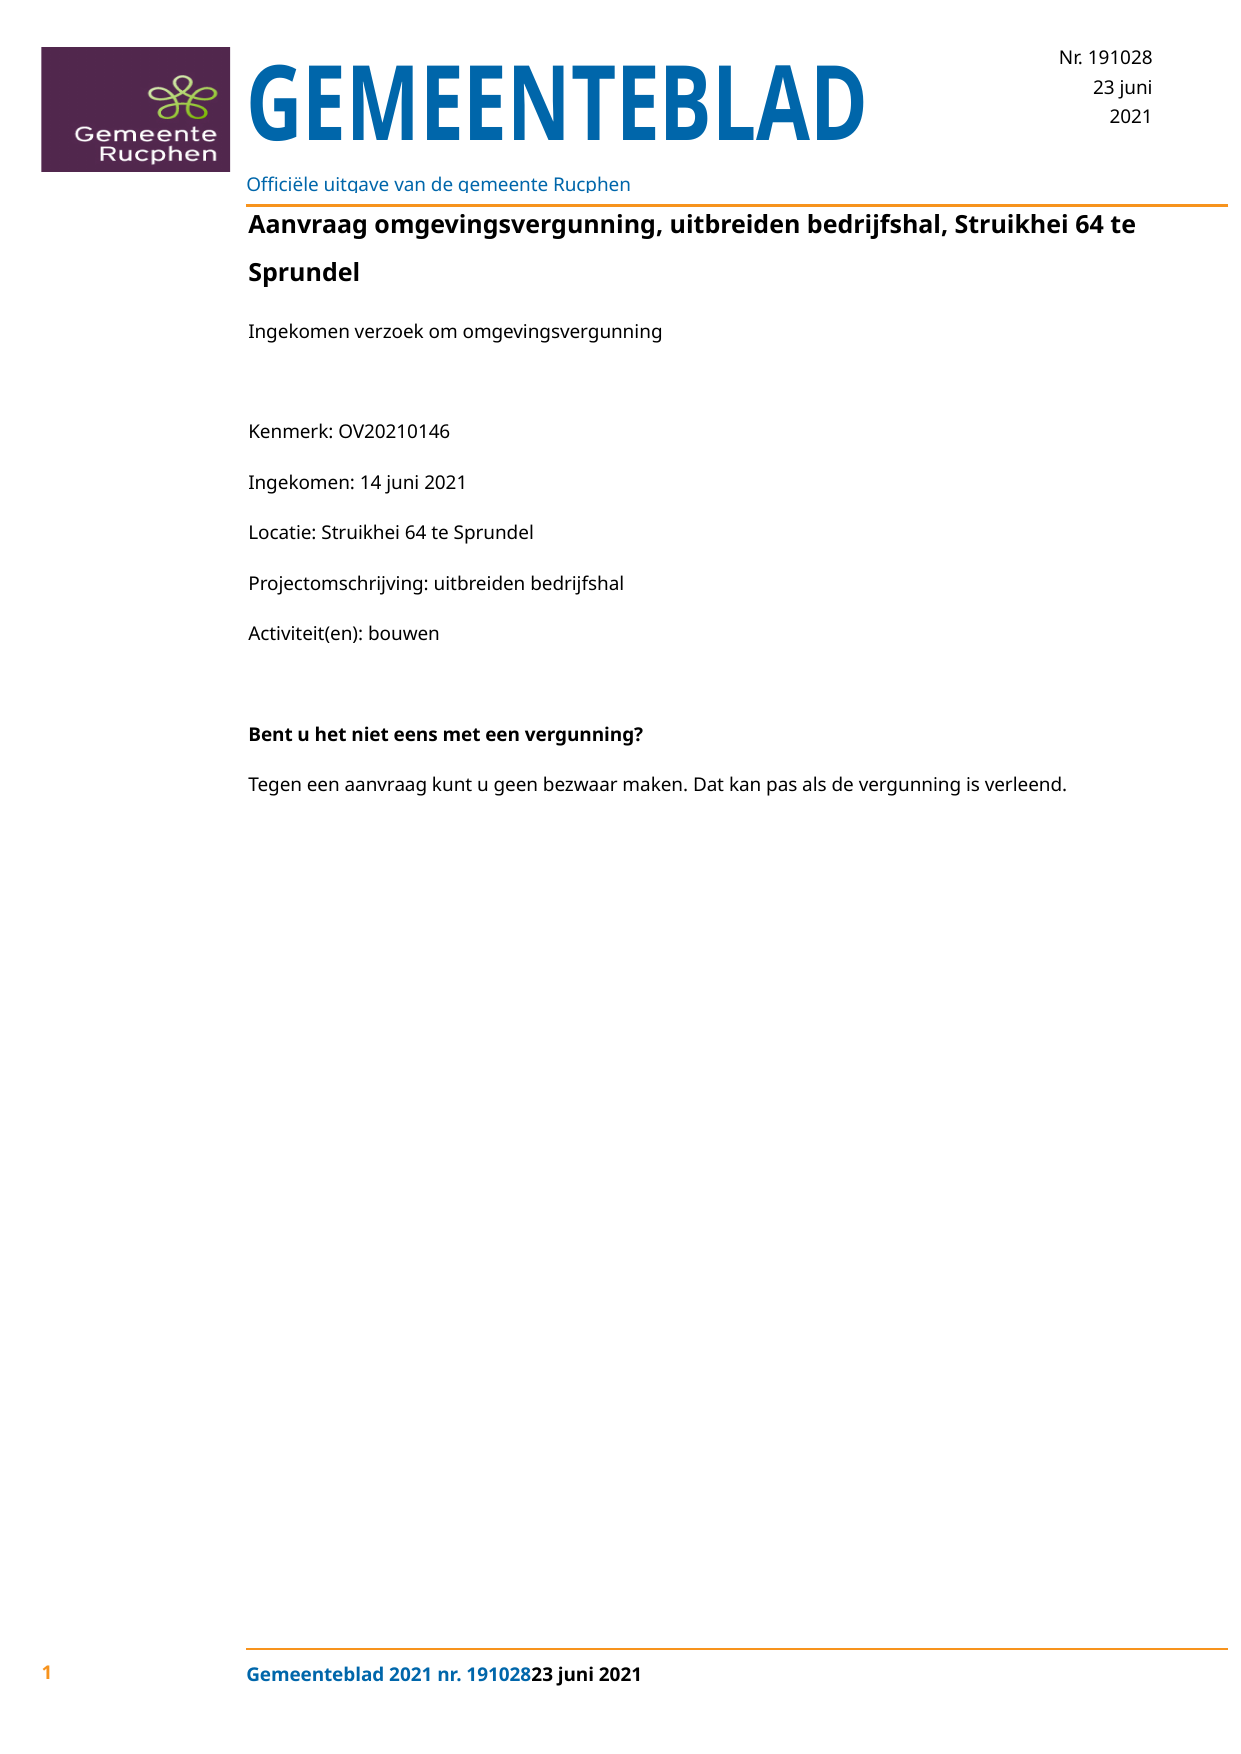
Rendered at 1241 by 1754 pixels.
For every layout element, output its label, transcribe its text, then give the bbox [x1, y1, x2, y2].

text Kenmerk: OV20210146 [248, 419, 1152, 444]
text Locatie: Struikhei 64 te Sprundel [248, 519, 1152, 545]
text Ingekomen: 14 juni 2021 [248, 469, 1152, 495]
text Activiteit(en): bouwen [248, 620, 1152, 646]
picture [41, 47, 231, 172]
text Bent u het niet eens met een vergunning? [248, 721, 1152, 747]
text Tegen een aanvraag kunt u geen bezwaar maken. Dat kan pas als de vergunning is verleend. [248, 772, 1152, 797]
text Aanvraag omgevingsvergunning, uitbreiden bedrijfshal, Struikhei 64 te Sprundel [248, 207, 1152, 288]
text Ingekomen verzoek om omgevingsvergunning [248, 318, 1152, 344]
text Projectomschrijving: uitbreiden bedrijfshal [248, 570, 1152, 596]
